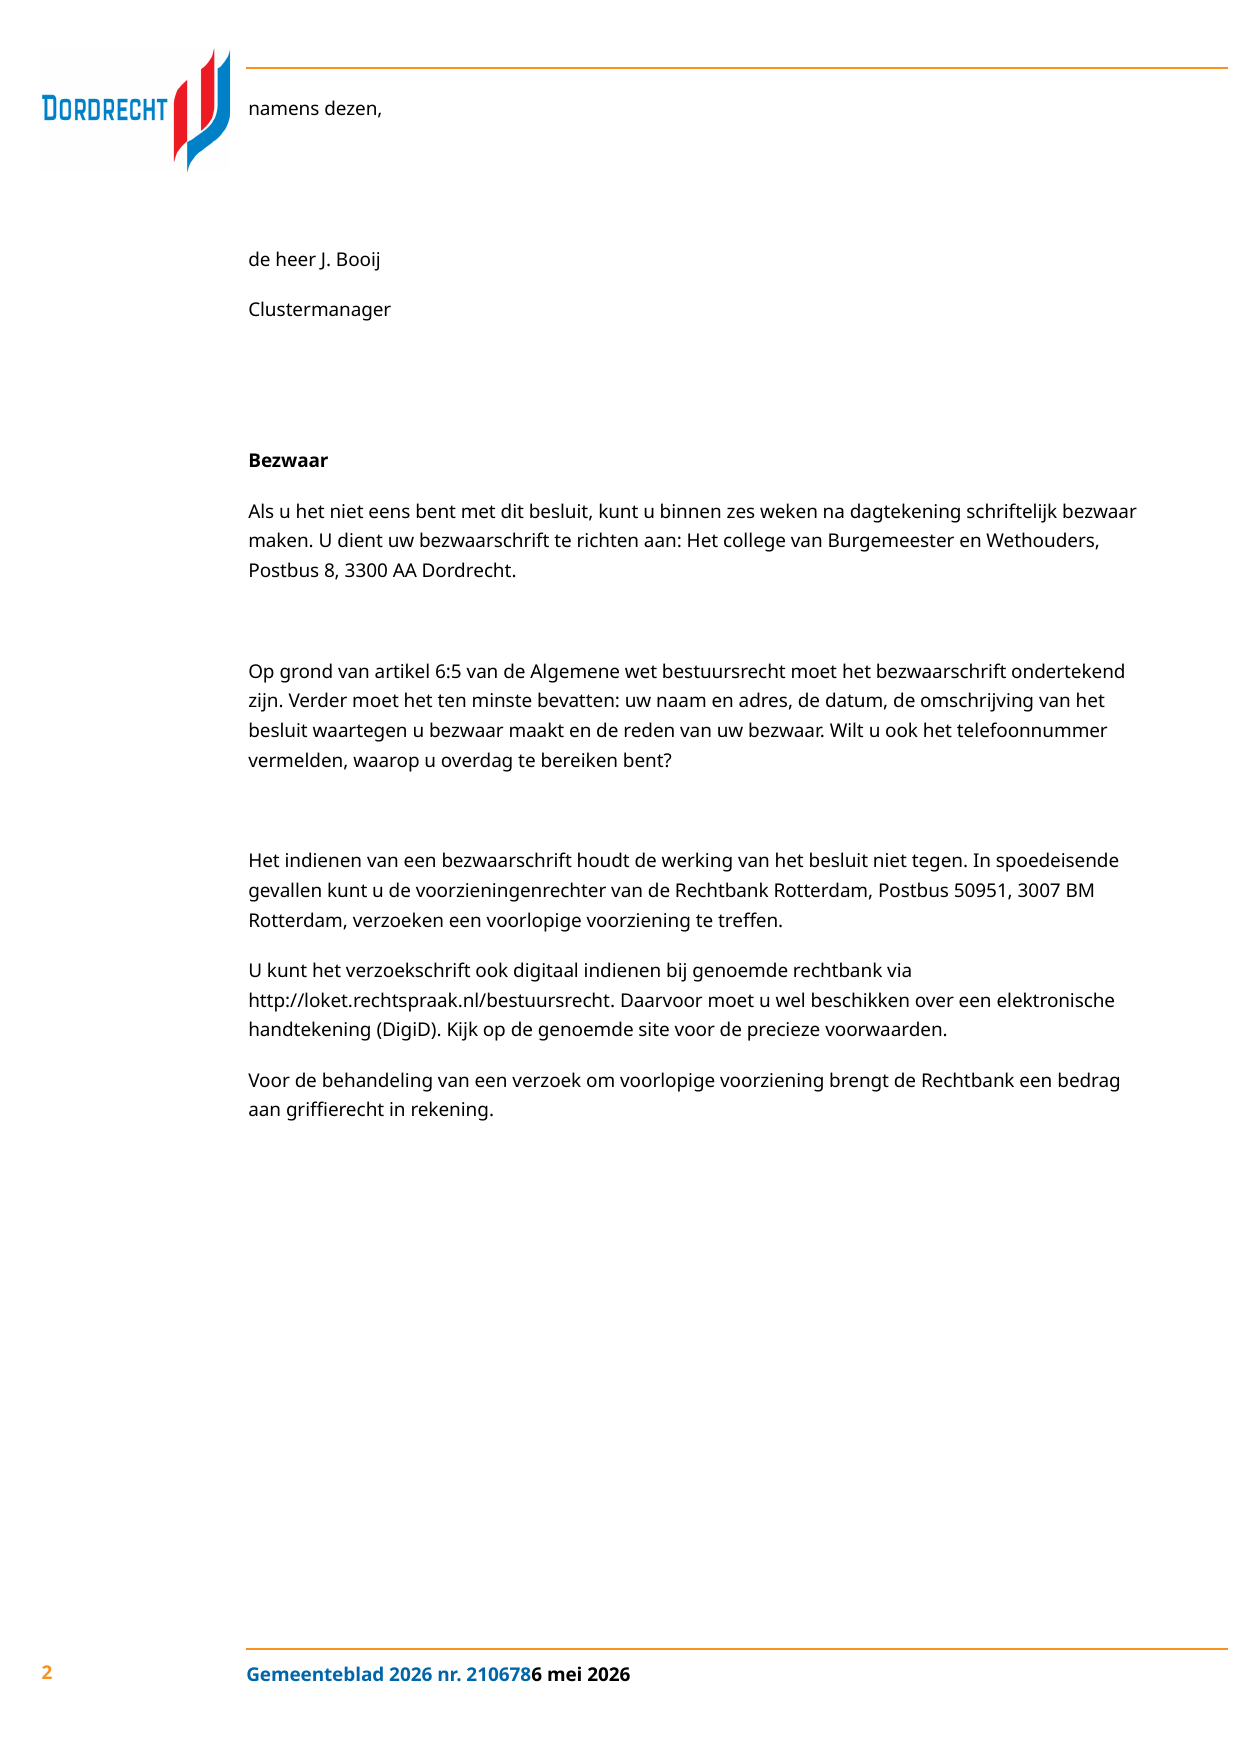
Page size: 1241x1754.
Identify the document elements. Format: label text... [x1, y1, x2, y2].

text Op grond van artikel 6:5 van de Algemene wet bestuursrecht moet het bezwaarschrift ondertekend zijn. Verder moet het ten minste bevatten: uw naam en adres, de datum, de omschrijving van het besluit waartegen u bezwaar maakt en de reden van uw bezwaar. Wilt u ook het telefoonnummer vermelden, waarop u overdag te bereiken bent? [248, 658, 1152, 773]
text de heer J. Booij [248, 246, 1152, 272]
text Bezwaar [248, 448, 1152, 473]
picture [41, 47, 231, 172]
text Als u het niet eens bent met dit besluit, kunt u binnen zes weken na dagtekening schriftelijk bezwaar maken. U dient uw bezwaarschrift te richten aan: Het college van Burgemeester en Wethouders, Postbus 8, 3300 AA Dordrecht. [248, 498, 1152, 583]
text Het indienen van een bezwaarschrift houdt de werking van het besluit niet tegen. In spoedeisende gevallen kunt u de voorzieningenrechter van de Rechtbank Rotterdam, Postbus 50951, 3007 BM Rotterdam, verzoeken een voorlopige voorziening te treffen. [248, 848, 1152, 933]
text namens dezen, [248, 95, 1152, 121]
text Voor de behandeling van een verzoek om voorlopige voorziening brengt de Rechtbank een bedrag aan griffierecht in rekening. [248, 1067, 1152, 1122]
text U kunt het verzoekschrift ook digitaal indienen bij genoemde rechtbank via http://loket.rechtspraak.nl/bestuursrecht. Daarvoor moet u wel beschikken over een elektronische handtekening (DigiD). Kijk op de genoemde site voor de precieze voorwaarden. [248, 957, 1152, 1042]
text Clustermanager [248, 296, 1152, 322]
